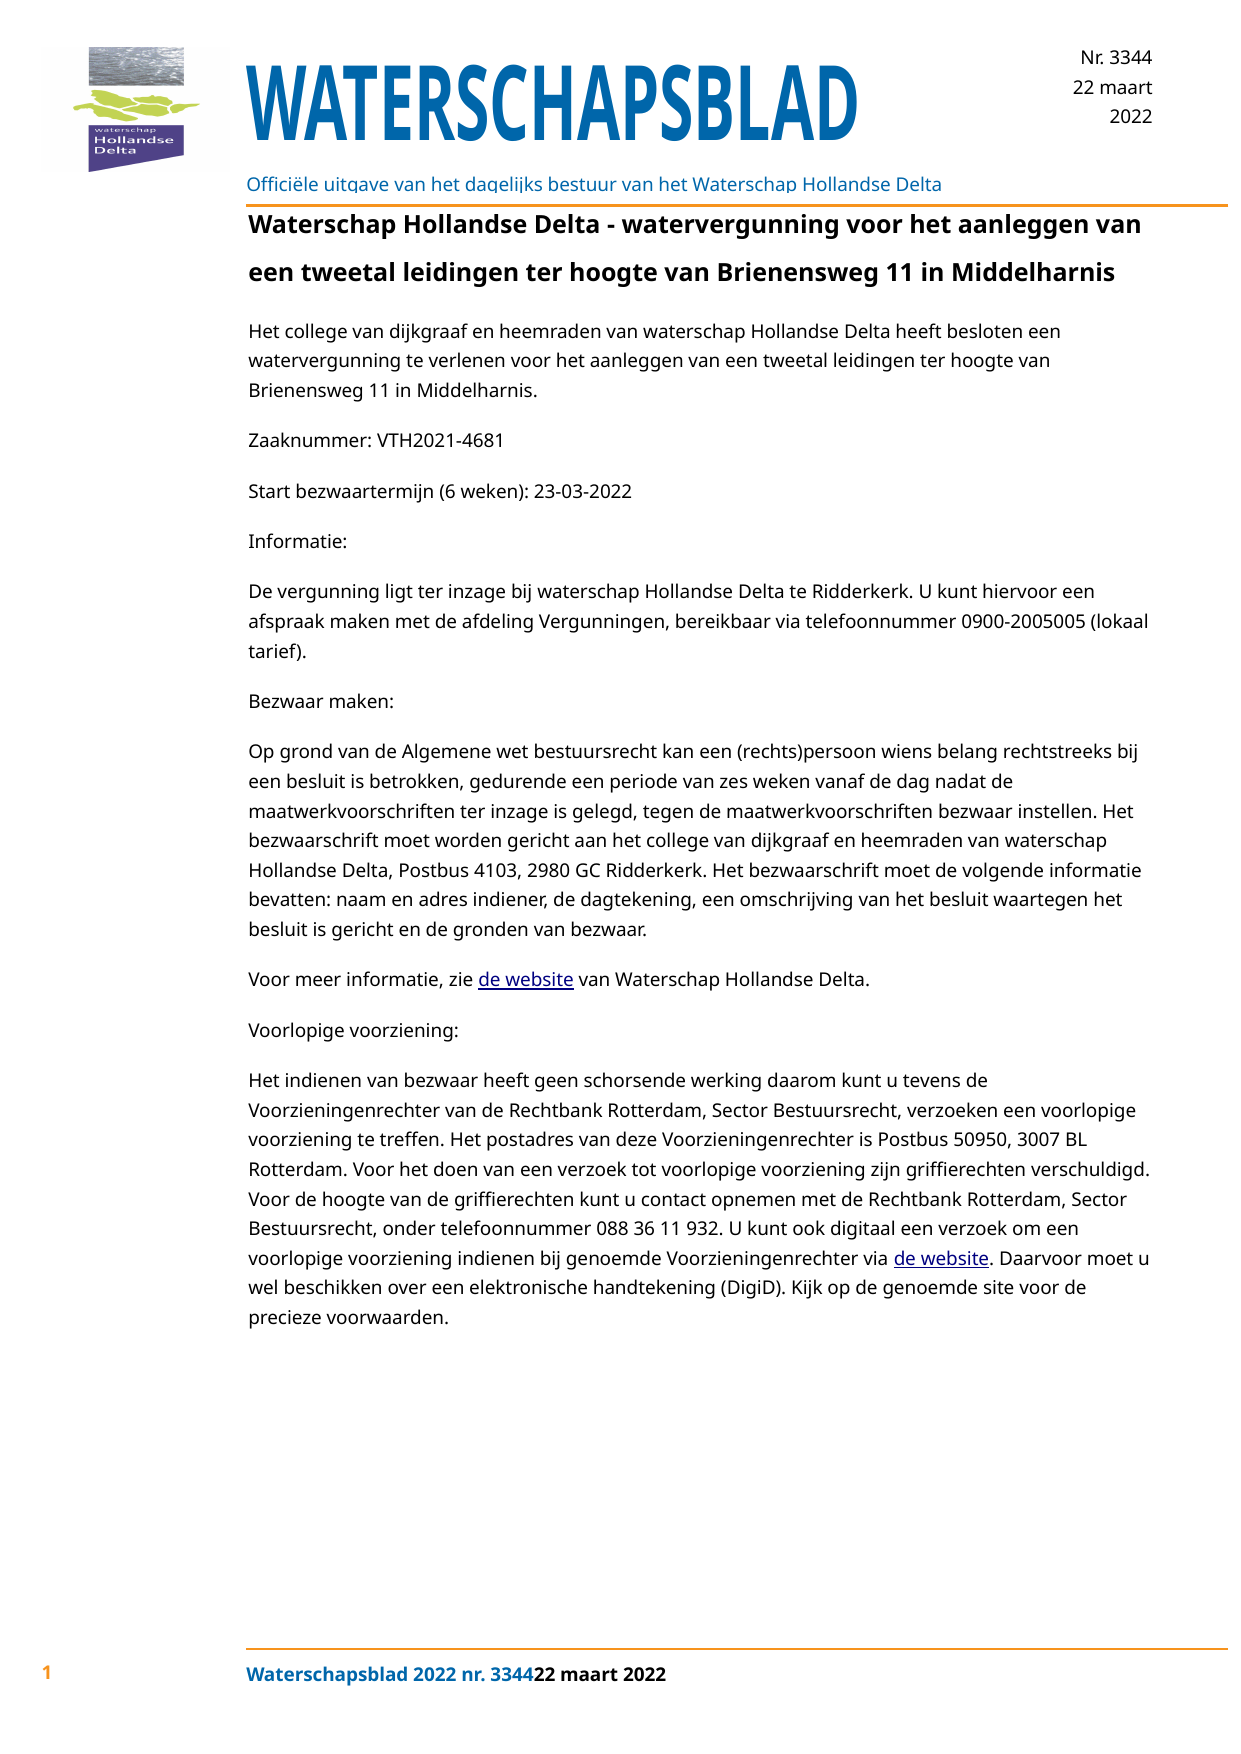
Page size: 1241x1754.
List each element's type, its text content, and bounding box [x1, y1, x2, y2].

text Informatie: [248, 528, 1152, 554]
text Bezwaar maken: [248, 688, 1152, 714]
text Waterschap Hollandse Delta - watervergunning voor het aanleggen van een tweetal leidingen ter hoogte van Brienensweg 11 in Middelharnis [248, 207, 1152, 288]
picture [41, 47, 231, 172]
text Zaaknummer: VTH2021-4681 [248, 427, 1152, 453]
text Voor meer informatie, zie de website van Waterschap Hollandse Delta. [248, 967, 1152, 992]
text De vergunning ligt ter inzage bij waterschap Hollandse Delta te Ridderkerk. U kunt hiervoor een afspraak maken met de afdeling Vergunningen, bereikbaar via telefoonnummer 0900-2005005 (lokaal tarief). [248, 579, 1152, 664]
text Het indienen van bezwaar heeft geen schorsende werking daarom kunt u tevens de Voorzieningenrechter van de Rechtbank Rotterdam, Sector Bestuursrecht, verzoeken een voorlopige voorziening te treffen. Het postadres van deze Voorzieningenrechter is Postbus 50950, 3007 BL Rotterdam. Voor het doen van een verzoek tot voorlopige voorziening zijn griffierechten verschuldigd. Voor de hoogte van de griffierechten kunt u contact opnemen met de Rechtbank Rotterdam, Sector Bestuursrecht, onder telefoonnummer 088 36 11 932. U kunt ook digitaal een verzoek om een voorlopige voorziening indienen bij genoemde Voorzieningenrechter via de website. Daarvoor moet u wel beschikken over een elektronische handtekening (DigiD). Kijk op de genoemde site voor de precieze voorwaarden. [248, 1067, 1152, 1330]
text Start bezwaartermijn (6 weken): 23-03-2022 [248, 478, 1152, 504]
text Het college van dijkgraaf en heemraden van waterschap Hollandse Delta heeft besloten een watervergunning te verlenen voor het aanleggen van een tweetal leidingen ter hoogte van Brienensweg 11 in Middelharnis. [248, 318, 1152, 403]
text Op grond van de Algemene wet bestuursrecht kan een (rechts)persoon wiens belang rechtstreeks bij een besluit is betrokken, gedurende een periode van zes weken vanaf de dag nadat de maatwerkvoorschriften ter inzage is gelegd, tegen de maatwerkvoorschriften bezwaar instellen. Het bezwaarschrift moet worden gericht aan het college van dijkgraaf en heemraden van waterschap Hollandse Delta, Postbus 4103, 2980 GC Ridderkerk. Het bezwaarschrift moet de volgende informatie bevatten: naam en adres indiener, de dagtekening, een omschrijving van het besluit waartegen het besluit is gericht en de gronden van bezwaar. [248, 739, 1152, 942]
text Voorlopige voorziening: [248, 1017, 1152, 1043]
